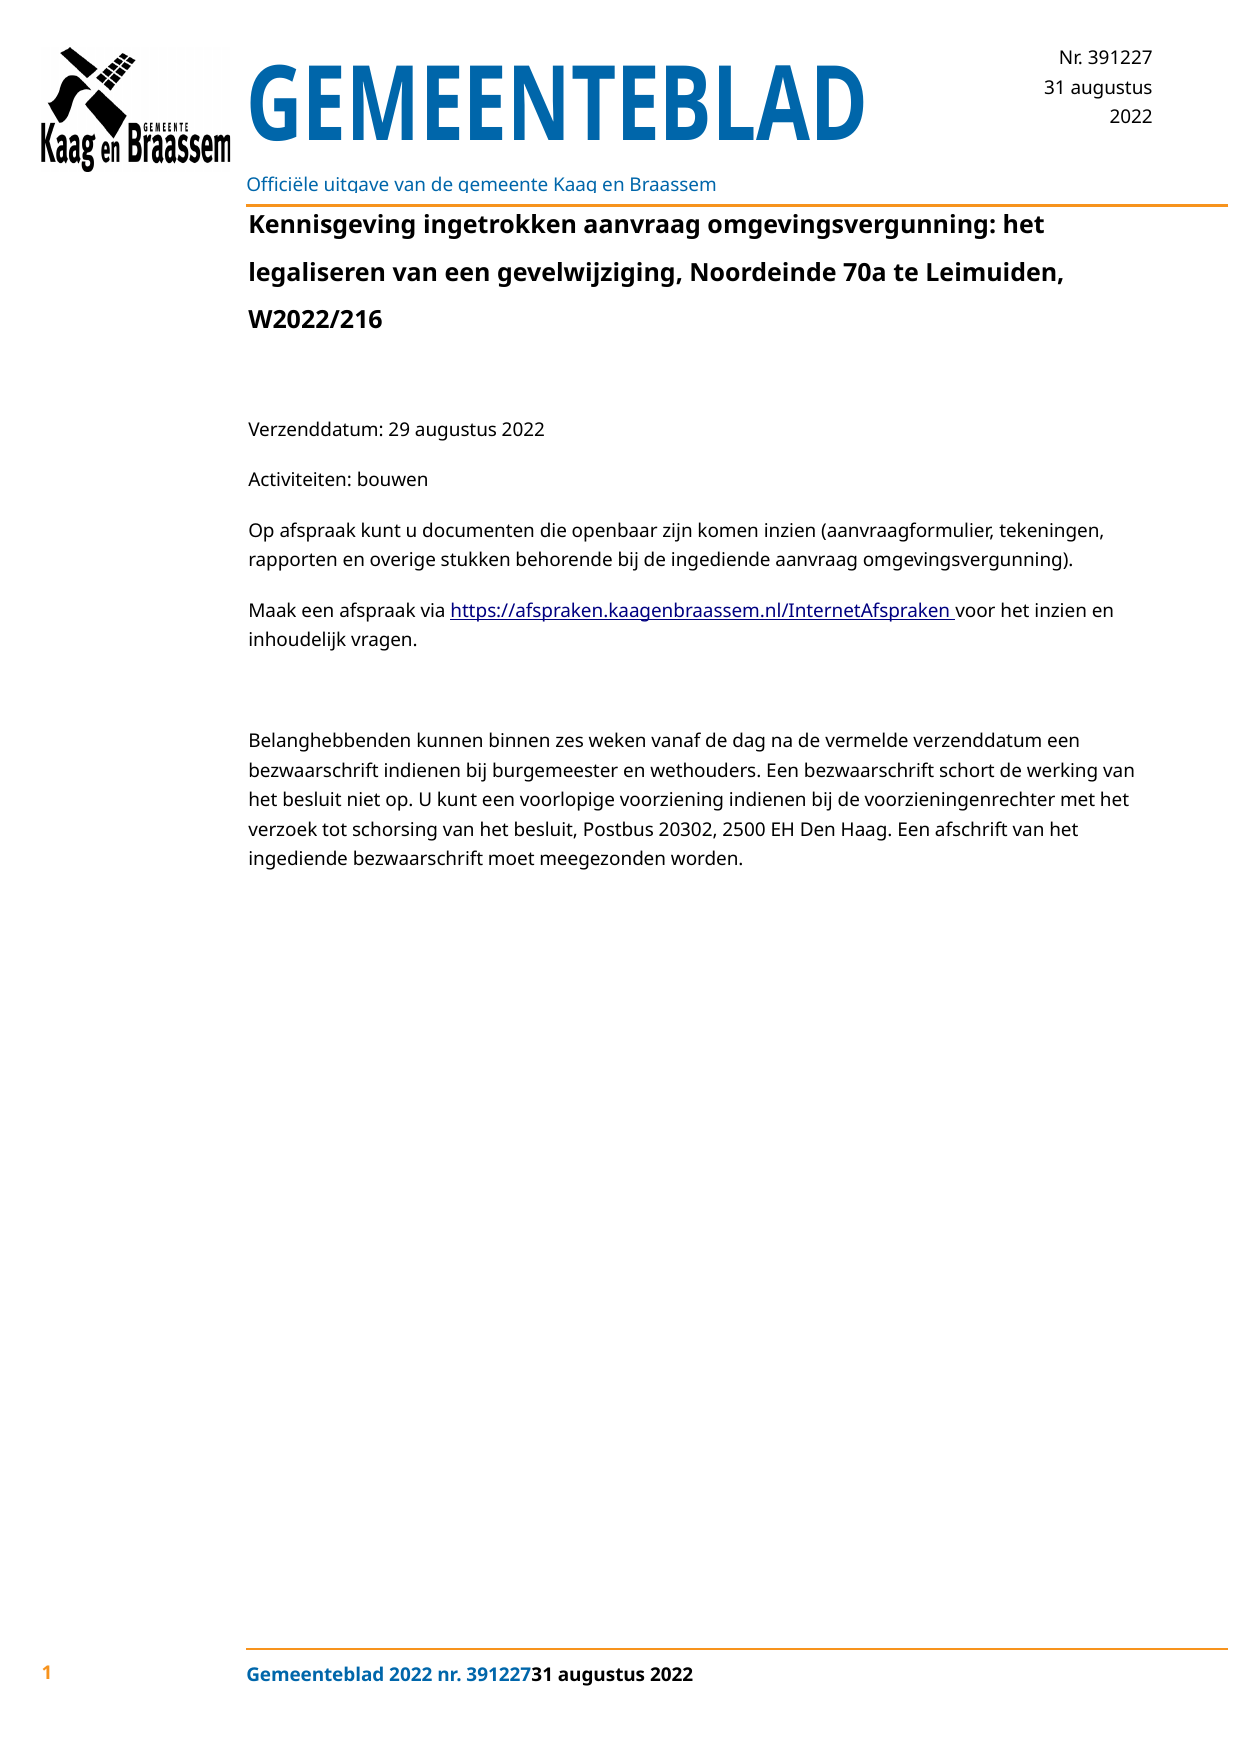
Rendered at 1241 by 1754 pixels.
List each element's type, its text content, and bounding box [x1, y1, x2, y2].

text Activiteiten: bouwen [248, 466, 1152, 492]
text Kennisgeving ingetrokken aanvraag omgevingsvergunning: het legaliseren van een gevelwijziging, Noordeinde 70a te Leimuiden, W2022/216 [248, 207, 1152, 336]
text Maak een afspraak via https://afspraken.kaagenbraassem.nl/InternetAfspraken voor het inzien en inhoudelijk vragen. [248, 597, 1152, 652]
text Belanghebbenden kunnen binnen zes weken vanaf de dag na de vermelde verzenddatum een bezwaarschrift indienen bij burgemeester en wethouders. Een bezwaarschrift schort de werking van het besluit niet op. U kunt een voorlopige voorziening indienen bij de voorzieningenrechter met het verzoek tot schorsing van het besluit, Postbus 20302, 2500 EH Den Haag. Een afschrift van het ingediende bezwaarschrift moet meegezonden worden. [248, 727, 1152, 871]
text Op afspraak kunt u documenten die openbaar zijn komen inzien (aanvraagformulier, tekeningen, rapporten en overige stukken behorende bij de ingediende aanvraag omgevingsvergunning). [248, 517, 1152, 572]
picture [41, 47, 231, 172]
text Verzenddatum: 29 augustus 2022 [248, 416, 1152, 442]
